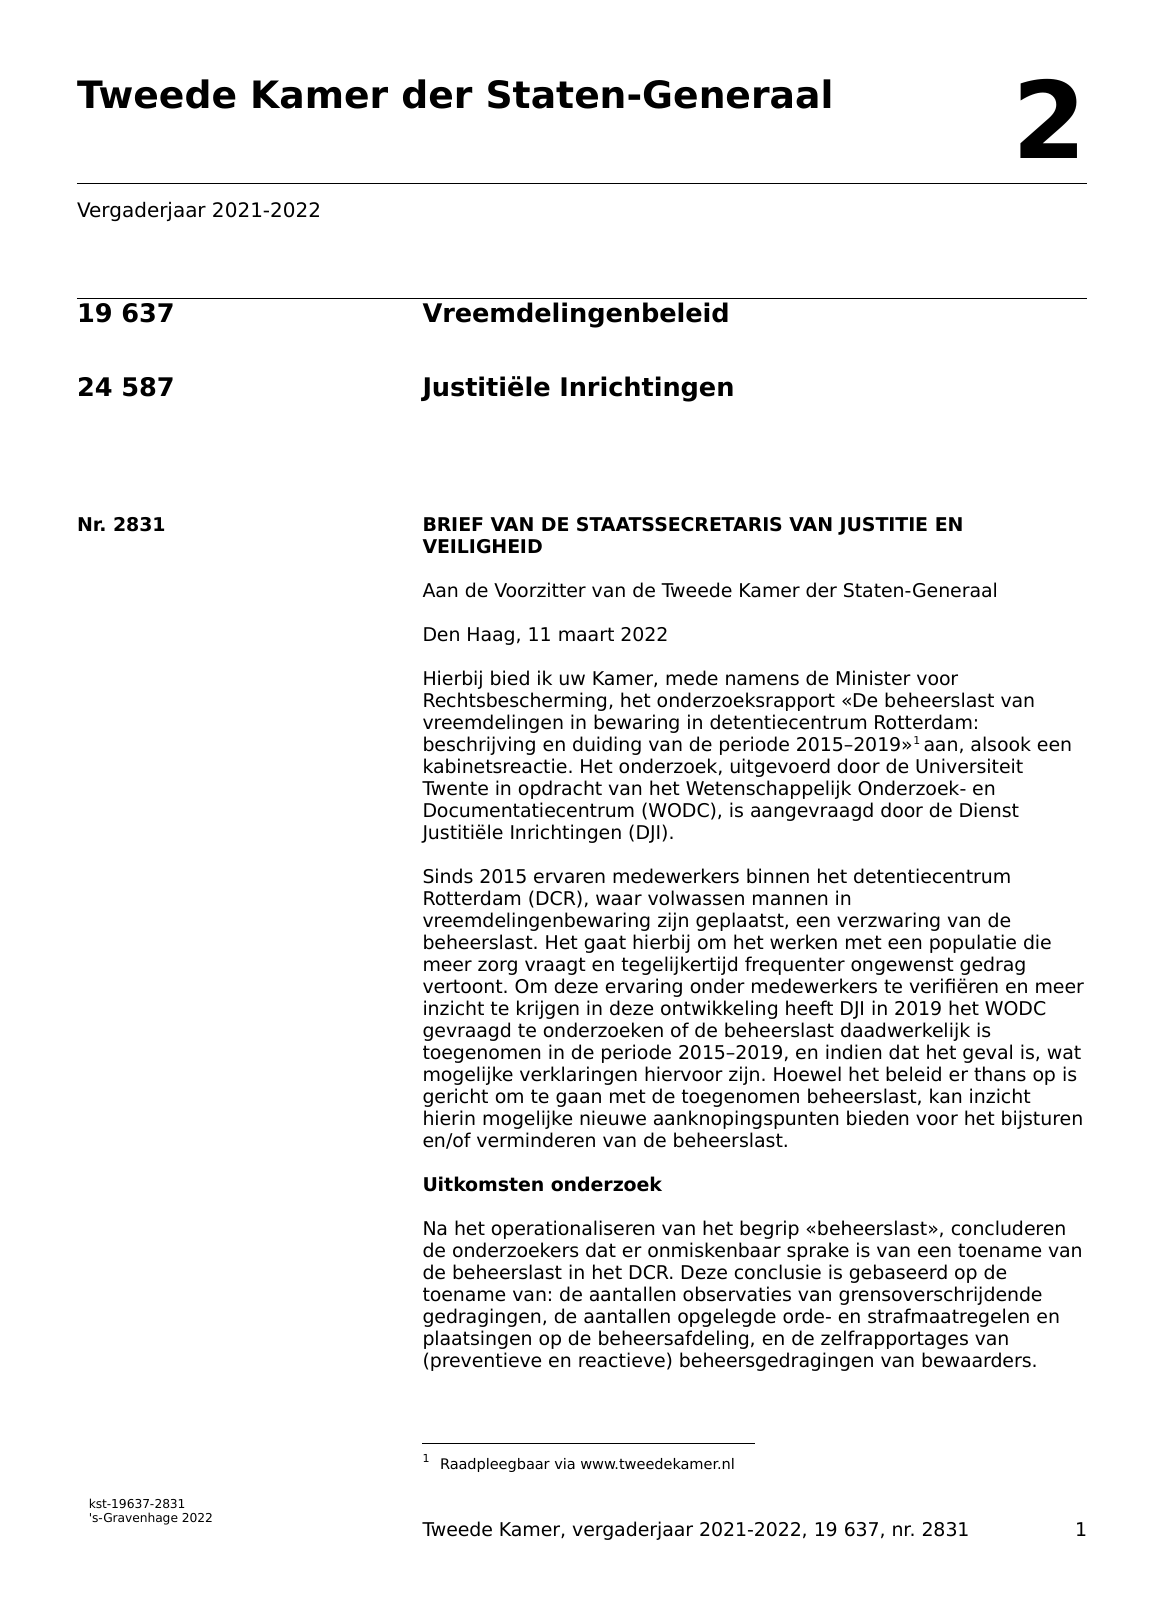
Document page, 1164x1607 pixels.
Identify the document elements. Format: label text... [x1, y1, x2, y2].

text Na het operationaliseren van het begrip «beheerslast», concluderen de onderzoekers dat er onmiskenbaar sprake is van een toename van de beheerslast in het DCR. Deze conclusie is gebaseerd op de toename van: de aantallen observaties van grensoverschrijdende gedragingen, de aantallen opgelegde orde- en strafmaatregelen en plaatsingen op de beheersafdeling, en de zelfrapportages van (preventieve en reactieve) beheersgedragingen van bewaarders. [422, 1218, 1087, 1372]
subtitle 19 637 Vreemdelingenbeleid [77, 299, 1087, 329]
text Den Haag, 11 maart 2022 [422, 624, 1087, 646]
subtitle Uitkomsten onderzoek [422, 1174, 1087, 1196]
text Hierbij bied ik uw Kamer, mede namens de Minister voor Rechtsbescherming, het onderzoeksrapport «De beheerslast van vreemdelingen in bewaring in detentiecentrum Rotterdam: beschrijving en duiding van de periode 2015–2019»aan, alsook een kabinetsreactie. Het onderzoek, uitgevoerd door de Universiteit Twente in opdracht van het Wetenschappelijk Onderzoek- en Documentatiecentrum (WODC), is aangevraagd door de Dienst Justitiële Inrichtingen (DJI). [422, 668, 1087, 844]
table_cell Vergaderjaar 2021-2022 [77, 184, 1087, 298]
text Raadpleegbaar via www.tweedekamer.nl [422, 1452, 1087, 1474]
subtitle 24 587 Justitiële Inrichtingen [77, 373, 1087, 403]
text Aan de Voorzitter van de Tweede Kamer der Staten-Generaal [422, 580, 1087, 602]
table_header 2 [886, 59, 1087, 183]
text 's-Gravenhage 2022 [88, 1511, 323, 1525]
table_header Tweede Kamer der Staten-Generaal [77, 59, 886, 183]
text kst-19637-2831 [88, 1497, 323, 1511]
text Sinds 2015 ervaren medewerkers binnen het detentiecentrum Rotterdam (DCR), waar volwassen mannen in vreemdelingenbewaring zijn geplaatst, een verzwaring van de beheerslast. Het gaat hierbij om het werken met een populatie die meer zorg vraagt en tegelijkertijd frequenter ongewenst gedrag vertoont. Om deze ervaring onder medewerkers te verifiëren en meer inzicht te krijgen in deze ontwikkeling heeft DJI in 2019 het WODC gevraagd te onderzoeken of de beheerslast daadwerkelijk is toegenomen in de periode 2015–2019, en indien dat het geval is, wat mogelijke verklaringen hiervoor zijn. Hoewel het beleid er thans op is gericht om te gaan met de toegenomen beheerslast, kan inzicht hierin mogelijke nieuwe aanknopingspunten bieden voor het bijsturen en/of verminderen van de beheerslast. [422, 866, 1087, 1152]
subtitle Nr. 2831 BRIEF VAN DE STAATSSECRETARIS VAN JUSTITIE EN VEILIGHEID [77, 514, 1087, 558]
